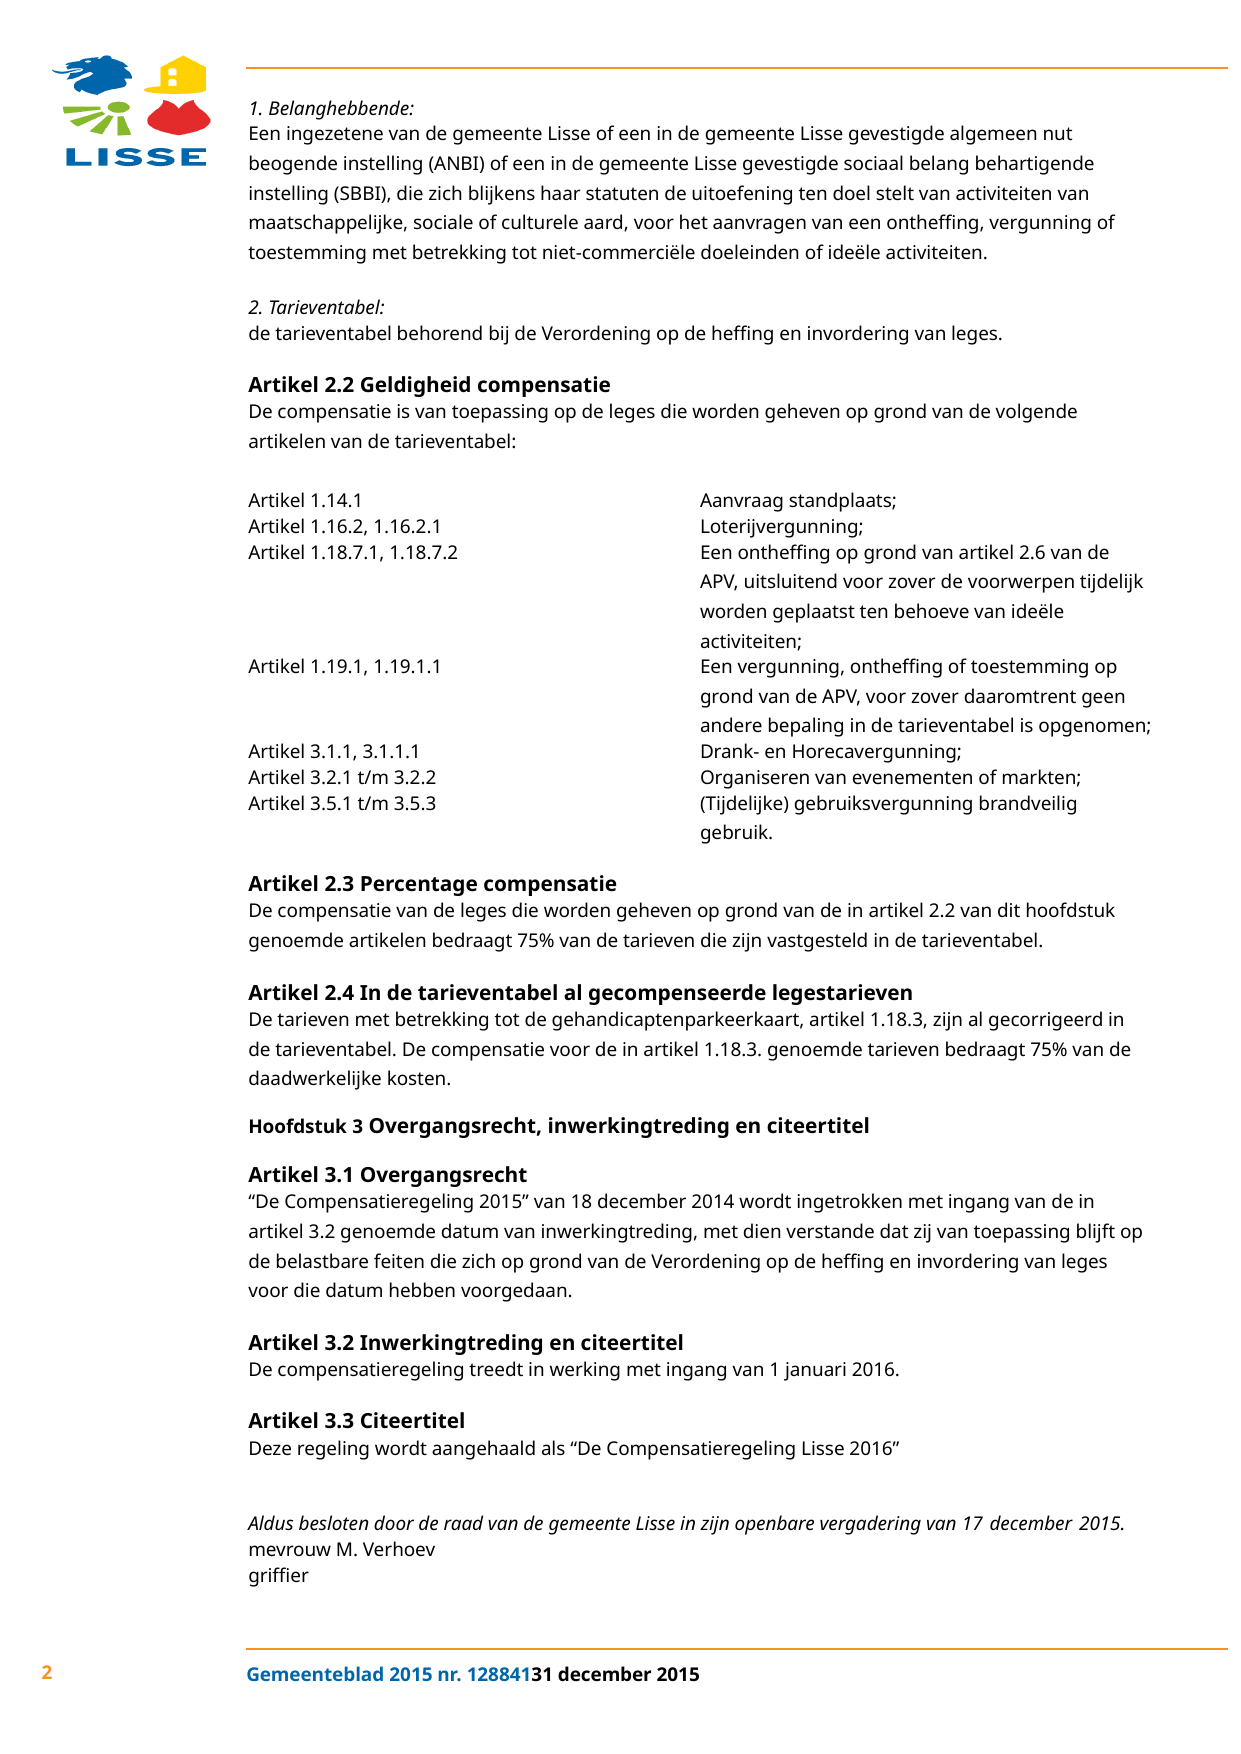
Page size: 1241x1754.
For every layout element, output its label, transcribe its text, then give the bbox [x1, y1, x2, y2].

table_cell (Tijdelijke) gebruiksvergunning brandveilig gebruik. [700, 790, 1152, 845]
text Artikel 2.4 In de tarieventabel al gecompenseerde legestarieven [248, 978, 1152, 1006]
table_cell Artikel 1.18.7.1, 1.18.7.2 [248, 539, 700, 653]
table_cell Artikel 3.1.1, 3.1.1.1 [248, 739, 700, 764]
text Hoofdstuk 3 Overgangsrecht, inwerkingtreding en citeertitel [248, 1111, 1152, 1139]
text Artikel 3.2 Inwerkingtreding en citeertitel [248, 1328, 1152, 1356]
text Artikel 3.1 Overgangsrecht [248, 1160, 1152, 1189]
table_cell Organiseren van evenementen of markten; [700, 764, 1152, 790]
text Deze regeling wordt aangehaald als “De Compensatieregeling Lisse 2016” [248, 1435, 1152, 1461]
table_cell Een vergunning, ontheffing of toestemming op grond van de APV, voor zover daaromtrent geen andere bepaling in de tarieventabel is opgenomen; [700, 654, 1152, 738]
table_cell Artikel 1.16.2, 1.16.2.1 [248, 513, 700, 539]
picture [41, 47, 231, 172]
text De compensatieregeling treedt in werking met ingang van 1 januari 2016. [248, 1356, 1152, 1382]
text Aldus besloten door de raad van de gemeente Lisse in zijn openbare vergadering van 17 december 2015. [248, 1510, 1152, 1536]
text De compensatie van de leges die worden geheven op grond van de in artikel 2.2 van dit hoofdstuk genoemde artikelen bedraagt 75% van de tarieven die zijn vastgesteld in de tarieventabel. [248, 898, 1152, 953]
text Een ingezetene van de gemeente Lisse of een in de gemeente Lisse gevestigde algemeen nut beogende instelling (ANBI) of een in de gemeente Lisse gevestigde sociaal belang behartigende instelling (SBBI), die zich blijkens haar statuten de uitoefening ten doel stelt van activiteiten van maatschappelijke, sociale of culturele aard, voor het aanvragen van een ontheffing, vergunning of toestemming met betrekking tot niet-commerciële doeleinden of ideële activiteiten. [248, 121, 1152, 264]
text Artikel 2.2 Geldigheid compensatie [248, 370, 1152, 399]
text mevrouw M. Verhoev [248, 1536, 1152, 1562]
text 2. Tarieventabel: [248, 294, 1152, 320]
table_cell Artikel 3.2.1 t/m 3.2.2 [248, 764, 700, 790]
text “De Compensatieregeling 2015” van 18 december 2014 wordt ingetrokken met ingang van de in artikel 3.2 genoemde datum van inwerkingtreding, met dien verstande dat zij van toepassing blijft op de belastbare feiten die zich op grond van de Verordening op de heffing en invordering van leges voor die datum hebben voorgedaan. [248, 1189, 1152, 1303]
text 1. Belanghebbende: [248, 95, 1152, 121]
text Artikel 2.3 Percentage compensatie [248, 869, 1152, 898]
text Artikel 3.3 Citeertitel [248, 1407, 1152, 1435]
table_cell Een ontheffing op grond van artikel 2.6 van de APV, uitsluitend voor zover de voorwerpen tijdelijk worden geplaatst ten behoeve van ideële activiteiten; [700, 539, 1152, 653]
text griffier [248, 1562, 1152, 1587]
table_header Aanvraag standplaats; [700, 488, 1152, 513]
text De tarieven met betrekking tot de gehandicaptenparkeerkaart, artikel 1.18.3, zijn al gecorrigeerd in de tarieventabel. De compensatie voor de in artikel 1.18.3. genoemde tarieven bedraagt 75% van de daadwerkelijke kosten. [248, 1006, 1152, 1091]
text De compensatie is van toepassing op de leges die worden geheven op grond van de volgende artikelen van de tarieventabel: [248, 399, 1152, 454]
table_cell Drank- en Horecavergunning; [700, 739, 1152, 764]
table_cell Loterijvergunning; [700, 513, 1152, 539]
table_header Artikel 1.14.1 [248, 488, 700, 513]
text de tarieventabel behorend bij de Verordening op de heffing en invordering van leges. [248, 320, 1152, 346]
table_cell Artikel 1.19.1, 1.19.1.1 [248, 654, 700, 738]
table_cell Artikel 3.5.1 t/m 3.5.3 [248, 790, 700, 845]
